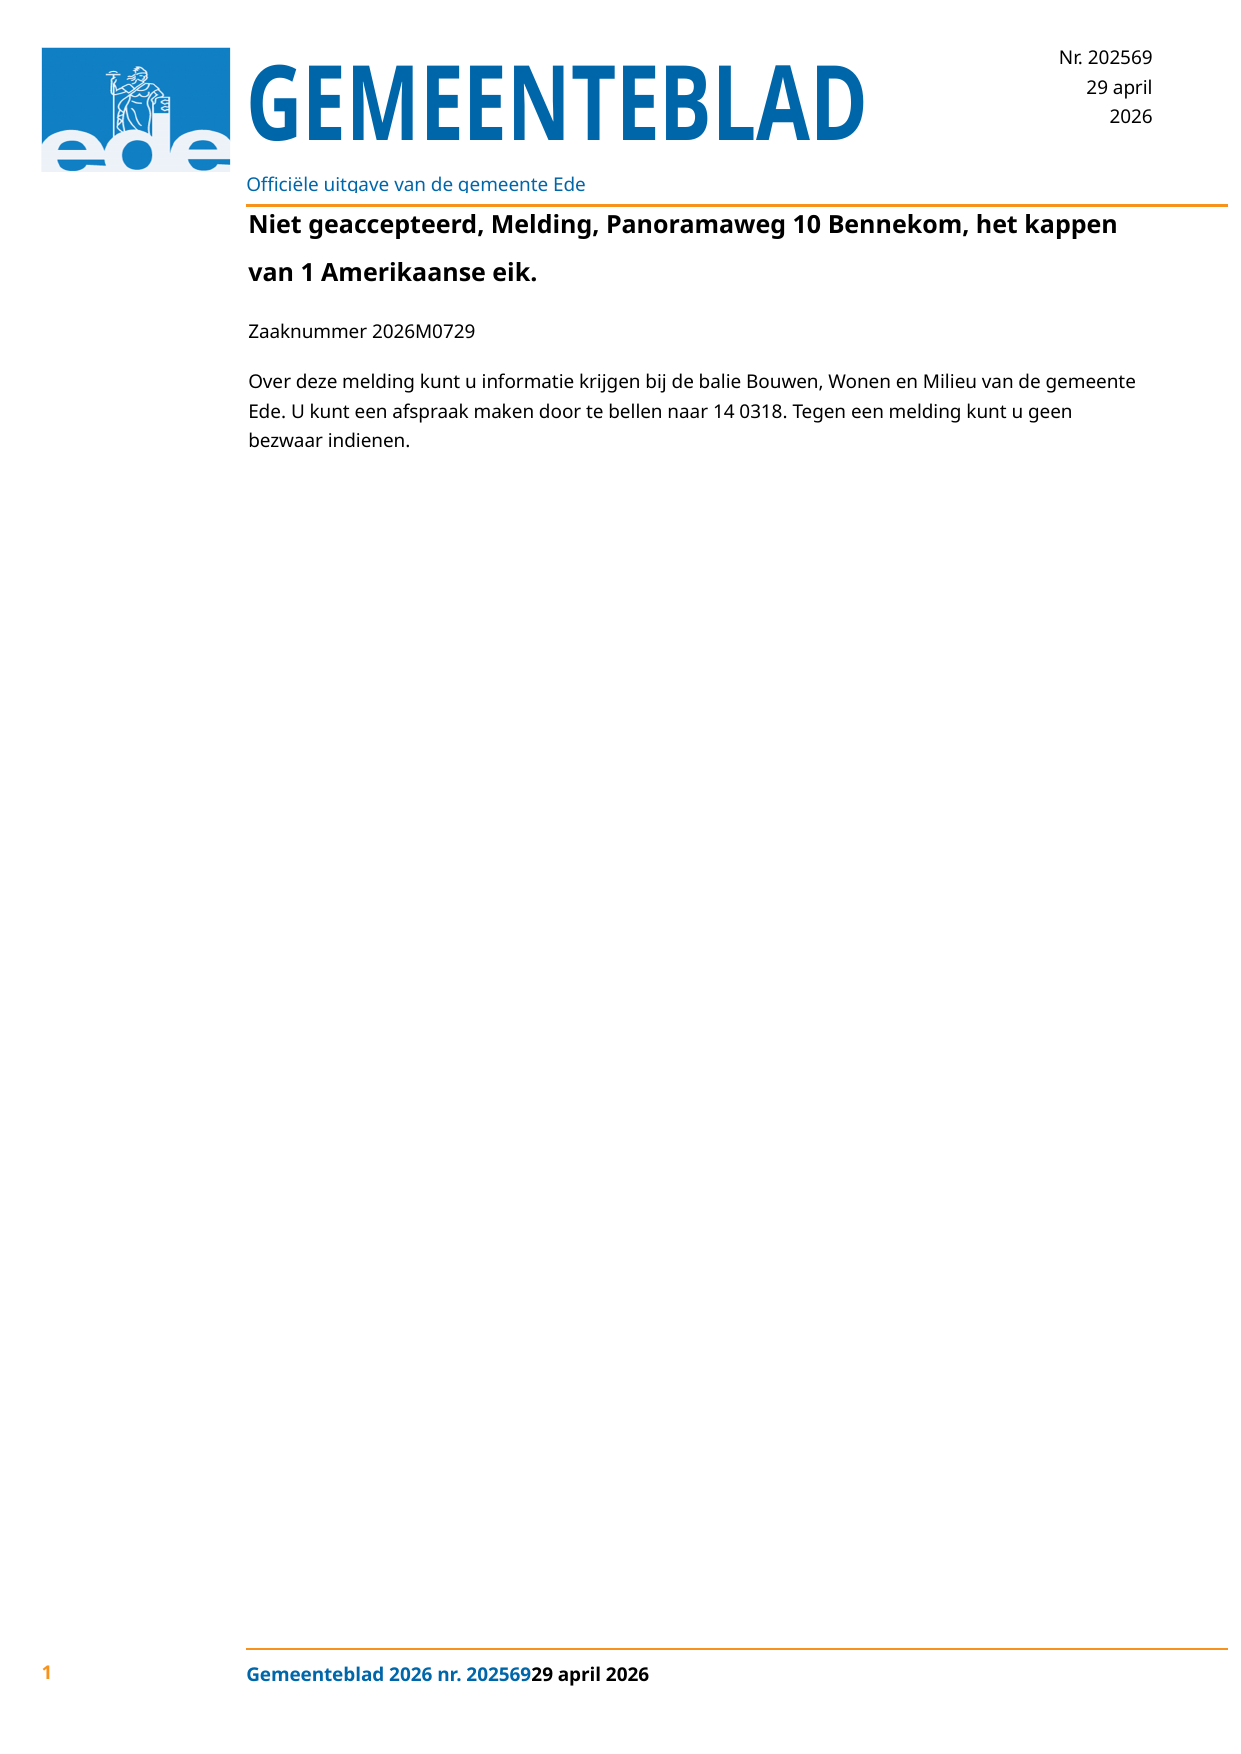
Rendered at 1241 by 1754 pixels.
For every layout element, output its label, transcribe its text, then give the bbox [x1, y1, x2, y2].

text Over deze melding kunt u informatie krijgen bij de balie Bouwen, Wonen en Milieu van de gemeente Ede. U kunt een afspraak maken door te bellen naar 14 0318. Tegen een melding kunt u geen bezwaar indienen. [248, 368, 1152, 453]
text Niet geaccepteerd, Melding, Panoramaweg 10 Bennekom, het kappen van 1 Amerikaanse eik. [248, 207, 1152, 288]
picture [41, 47, 231, 172]
text Zaaknummer 2026M0729 [248, 318, 1152, 344]
